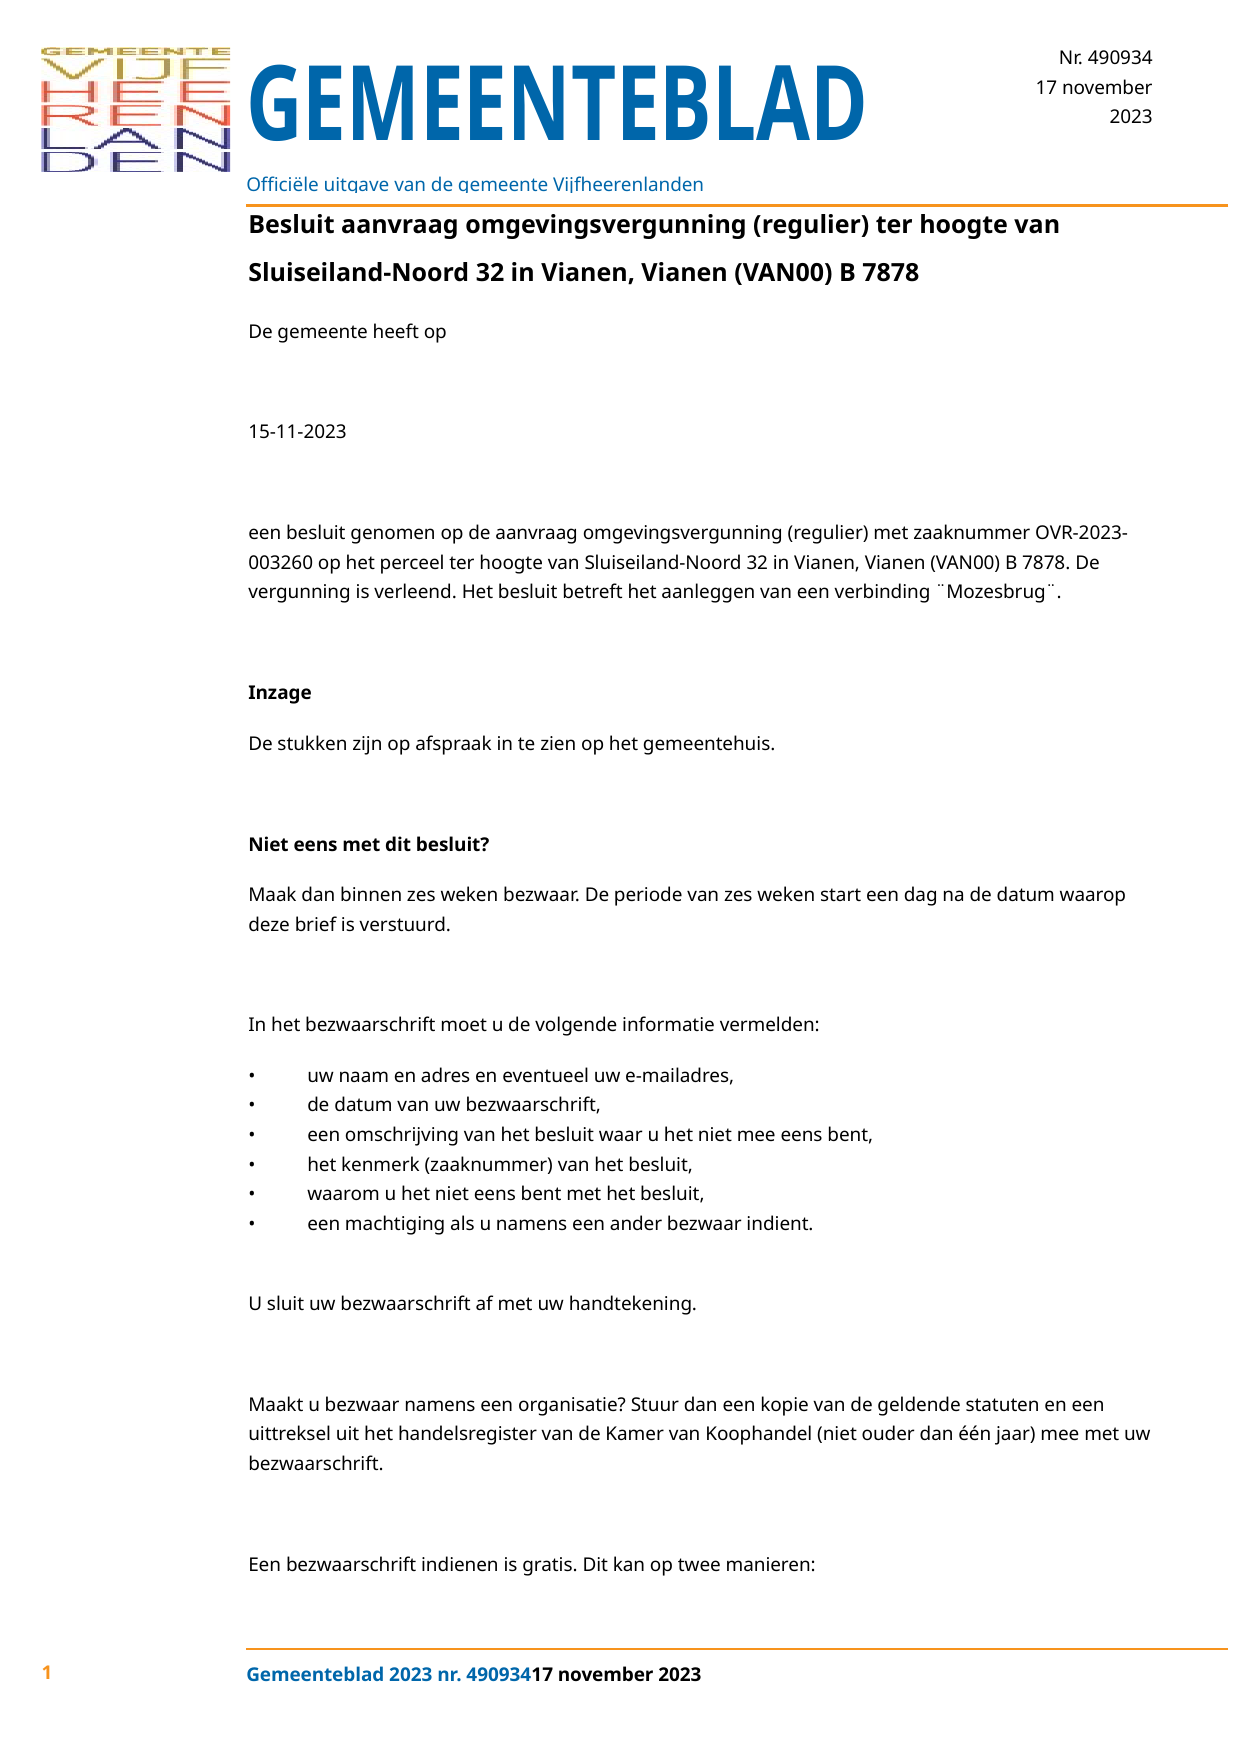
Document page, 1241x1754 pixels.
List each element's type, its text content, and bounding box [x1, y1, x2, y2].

text Inzage [248, 679, 1152, 705]
text In het bezwaarschrift moet u de volgende informatie vermelden: [248, 1012, 1152, 1037]
text Niet eens met dit besluit? [248, 831, 1152, 857]
text De stukken zijn op afspraak in te zien op het gemeentehuis. [248, 730, 1152, 756]
text Maakt u bezwaar namens een organisatie? Stuur dan een kopie van de geldende statuten en een uittreksel uit het handelsregister van de Kamer van Koophandel (niet ouder dan één jaar) mee met uw bezwaarschrift. [248, 1391, 1152, 1476]
text Een bezwaarschrift indienen is gratis. Dit kan op twee manieren: [248, 1551, 1152, 1577]
list uw naam en adres en eventueel uw e-mailadres, [248, 1062, 1152, 1088]
text 15-11-2023 [248, 419, 1152, 444]
list de datum van uw bezwaarschrift, [248, 1092, 1152, 1117]
list het kenmerk (zaaknummer) van het besluit, [248, 1151, 1152, 1177]
text Besluit aanvraag omgevingsvergunning (regulier) ter hoogte van Sluiseiland-Noord 32 in Vianen, Vianen (VAN00) B 7878 [248, 207, 1152, 288]
picture [41, 47, 231, 172]
list waarom u het niet eens bent met het besluit, [248, 1180, 1152, 1206]
text een besluit genomen op de aanvraag omgevingsvergunning (regulier) met zaaknummer OVR-2023-003260 op het perceel ter hoogte van Sluiseiland-Noord 32 in Vianen, Vianen (VAN00) B 7878. De vergunning is verleend. Het besluit betreft het aanleggen van een verbinding ¨Mozesbrug¨. [248, 519, 1152, 604]
text Maak dan binnen zes weken bezwaar. De periode van zes weken start een dag na de datum waarop deze brief is verstuurd. [248, 881, 1152, 937]
text De gemeente heeft op [248, 318, 1152, 344]
list een machtiging als u namens een ander bezwaar indient. [248, 1210, 1152, 1236]
text U sluit uw bezwaarschrift af met uw handtekening. [248, 1290, 1152, 1316]
list een omschrijving van het besluit waar u het niet mee eens bent, [248, 1121, 1152, 1147]
